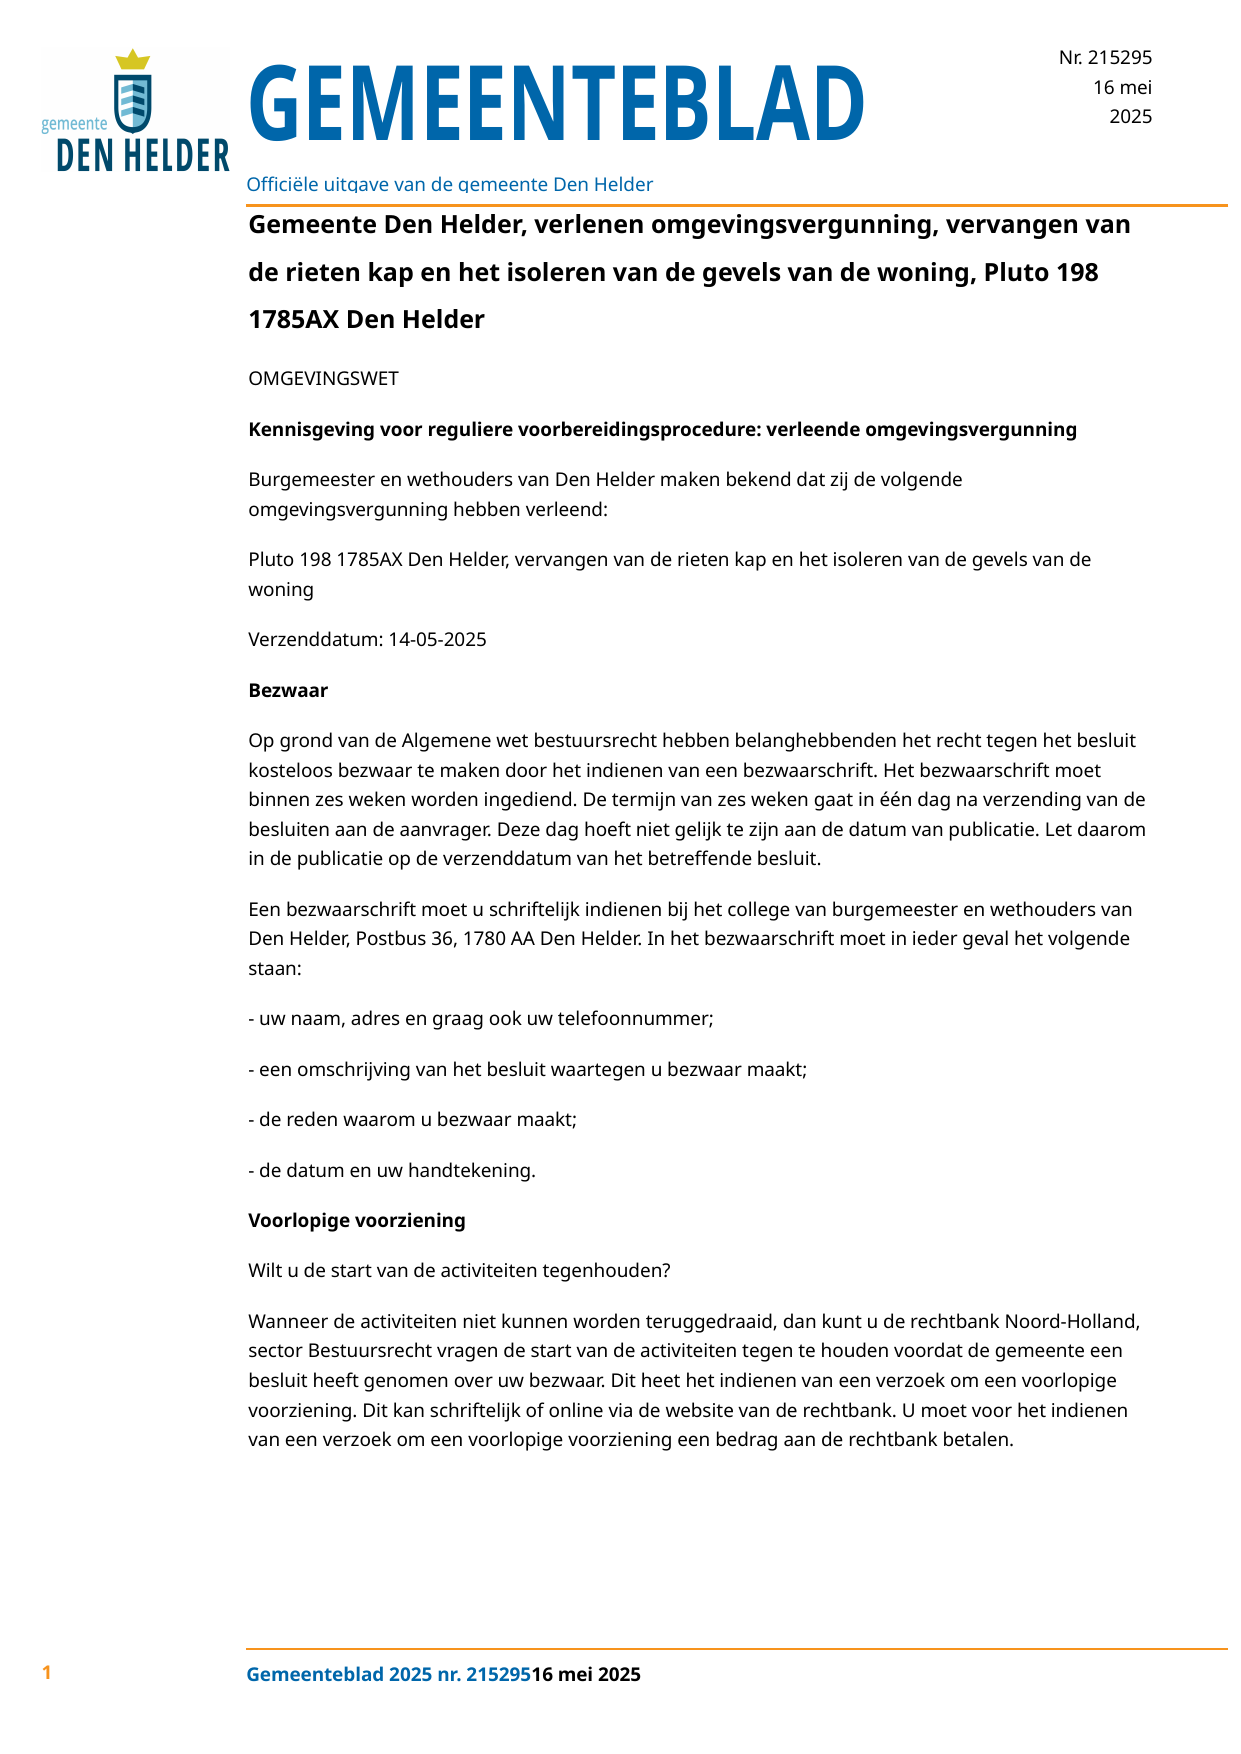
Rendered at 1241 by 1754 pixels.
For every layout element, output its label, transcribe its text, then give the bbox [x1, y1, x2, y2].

text Pluto 198 1785AX Den Helder, vervangen van de rieten kap en het isoleren van de gevels van de woning [248, 546, 1152, 602]
text Bezwaar [248, 677, 1152, 702]
picture [220, 160, 224, 172]
text - de reden waarom u bezwaar maakt; [248, 1106, 1152, 1132]
text Wilt u de start van de activiteiten tegenhouden? [248, 1258, 1152, 1283]
picture [41, 47, 231, 172]
picture [182, 144, 187, 165]
text Een bezwaarschrift moet u schriftelijk indienen bij het college van burgemeester en wethouders van Den Helder, Postbus 36, 1780 AA Den Helder. In het bezwaarschrift moet in ieder geval het volgende staan: [248, 896, 1152, 981]
picture [130, 157, 135, 172]
text OMGEVINGSWET [248, 366, 1152, 391]
picture [63, 144, 68, 165]
text Op grond van de Algemene wet bestuursrecht hebben belanghebbenden het recht tegen het besluit kosteloos bezwaar te maken door het indienen van een bezwaarschrift. Het bezwaarschrift moet binnen zes weken worden ingediend. De termijn van zes weken gaat in één dag na verzending van de besluiten aan de aanvrager. Deze dag hoeft niet gelijk te zijn aan de datum van publicatie. Let daarom in de publicatie op de verzenddatum van het betreffende besluit. [248, 727, 1152, 871]
text - een omschrijving van het besluit waartegen u bezwaar maakt; [248, 1056, 1152, 1082]
text Gemeente Den Helder, verlenen omgevingsvergunning, vervangen van de rieten kap en het isoleren van de gevels van de woning, Pluto 198 1785AX Den Helder [248, 207, 1152, 336]
text Voorlopige voorziening [248, 1207, 1152, 1233]
picture [100, 154, 106, 172]
text - de datum en uw handtekening. [248, 1157, 1152, 1182]
text Burgemeester en wethouders van Den Helder maken bekend dat zij de volgende omgevingsvergunning hebben verleend: [248, 466, 1152, 522]
text - uw naam, adres en graag ook uw telefoonnummer; [248, 1006, 1152, 1031]
text Wanneer de activiteiten niet kunnen worden teruggedraaid, dan kunt u de rechtbank Noord-Holland, sector Bestuursrecht vragen de start van de activiteiten tegen te houden voordat de gemeente een besluit heeft genomen over uw bezwaar. Dit heet het indienen van een verzoek om een voorlopige voorziening. Dit kan schriftelijk of online via de website van de rechtbank. U moet voor het indienen van een verzoek om een voorlopige voorziening een bedrag aan de rechtbank betalen. [248, 1308, 1152, 1452]
text Verzenddatum: 14-05-2025 [248, 626, 1152, 652]
text Kennisgeving voor reguliere voorbereidingsprocedure: verleende omgevingsvergunning [248, 416, 1152, 442]
